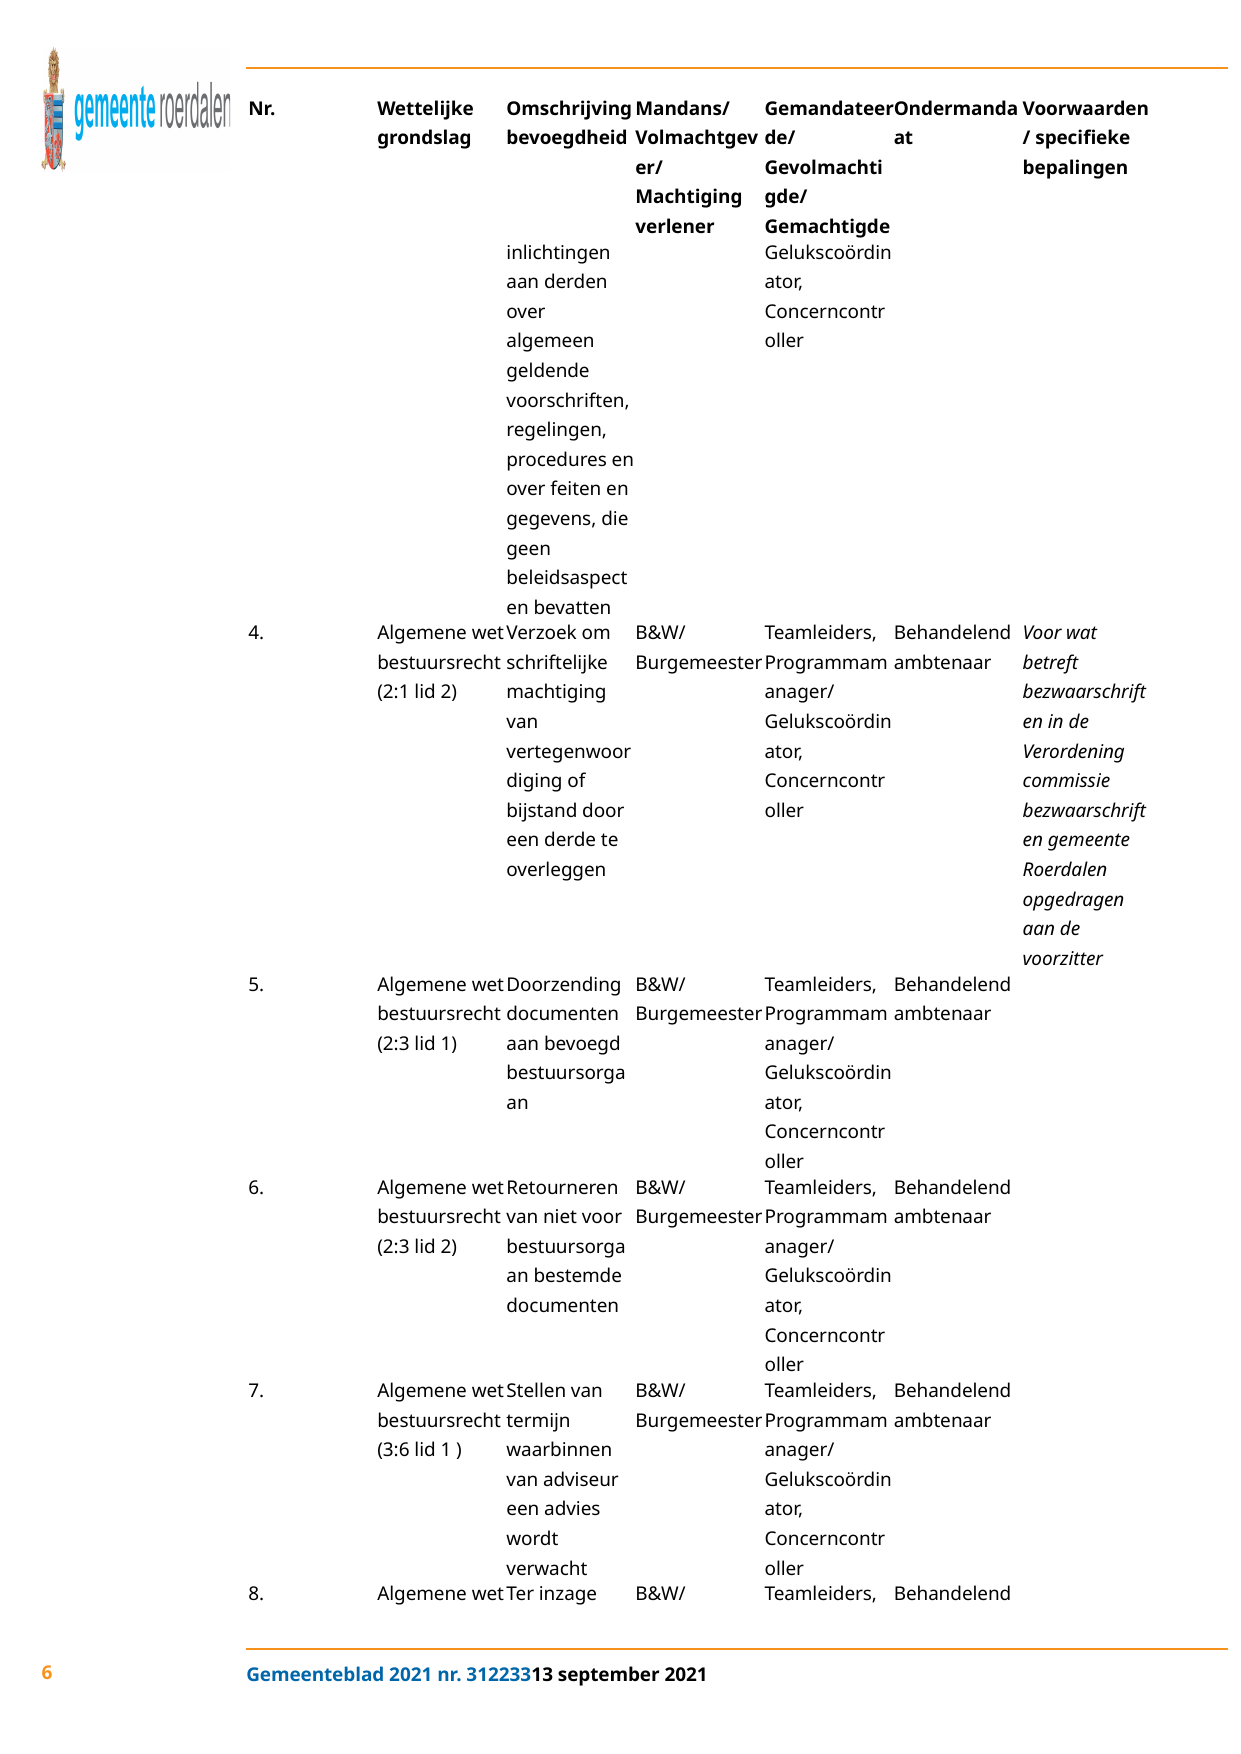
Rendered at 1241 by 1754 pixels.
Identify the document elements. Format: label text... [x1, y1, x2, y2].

table_header Gemandateerde/ Gevolmachtigde/ Gemachtigde [764, 95, 893, 239]
table_cell Voor wat betreft bezwaarschriften in de Verordening commissie bezwaarschriften gemeente Roerdalen opgedragen aan de voorzitter [1023, 620, 1152, 971]
table_cell B&W/ Burgemeester [635, 1377, 764, 1580]
table_cell Teamleiders, [764, 1580, 893, 1606]
table_header Wettelijke grondslag [377, 95, 506, 239]
table_cell [248, 239, 377, 619]
table_cell Ter inzage [506, 1580, 635, 1606]
table_header Mandans/ Volmachtgever/ Machtiging verlener [635, 95, 764, 239]
table_cell Algemene wet bestuursrecht (2:3 lid 2) [377, 1174, 506, 1377]
table_cell Behandelend ambtenaar [894, 1377, 1022, 1580]
table_cell B&W/ Burgemeester [635, 971, 764, 1174]
table_cell Behandelend [894, 1580, 1022, 1606]
table_cell Algemene wet [377, 1580, 506, 1606]
table_header Ondermandaat [894, 95, 1022, 239]
table_cell Algemene wet bestuursrecht (2:3 lid 1) [377, 971, 506, 1174]
table_cell [1023, 1580, 1152, 1606]
table_cell Teamleiders, Programmamanager/Gelukscoördinator, Concerncontroller [764, 620, 893, 971]
table_cell 4. [248, 620, 377, 971]
table_cell [1023, 971, 1152, 1174]
table_cell Gelukscoördinator, Concerncontroller [764, 239, 893, 619]
table_cell 7. [248, 1377, 377, 1580]
table_cell Behandelend ambtenaar [894, 971, 1022, 1174]
table_cell [1023, 1174, 1152, 1377]
table_cell Verzoek om schriftelijke machtiging van vertegenwoordiging of bijstand door een derde te overleggen [506, 620, 635, 971]
table_cell inlichtingen aan derden over algemeen geldende voorschriften, regelingen, procedures en over feiten en gegevens, die geen beleidsaspecten bevatten [506, 239, 635, 619]
table_cell 5. [248, 971, 377, 1174]
table_cell Algemene wet bestuursrecht (2:1 lid 2) [377, 620, 506, 971]
table_cell Doorzending documenten aan bevoegd bestuursorgaan [506, 971, 635, 1174]
table_cell Teamleiders, Programmamanager/Gelukscoördinator, Concerncontroller [764, 971, 893, 1174]
table_cell 6. [248, 1174, 377, 1377]
table_cell Retourneren van niet voor bestuursorgaan bestemde documenten [506, 1174, 635, 1377]
table_cell Teamleiders, Programmamanager/Gelukscoördinator, Concerncontroller [764, 1174, 893, 1377]
table_header Nr. [248, 95, 377, 239]
table_header Voorwaarden / specifieke bepalingen [1023, 95, 1152, 239]
table_cell - [377, 239, 506, 619]
picture [41, 47, 231, 172]
table_cell B&W/ [635, 1580, 764, 1606]
table_cell Behandelend ambtenaar [894, 1174, 1022, 1377]
table_cell [1023, 1377, 1152, 1580]
table_cell Algemene wet bestuursrecht (3:6 lid 1 ) [377, 1377, 506, 1580]
table_cell [894, 239, 1022, 619]
table_header Omschrijving bevoegdheid [506, 95, 635, 239]
table_cell 8. [248, 1580, 377, 1606]
table_cell Behandelend ambtenaar [894, 620, 1022, 971]
table_cell B&W/ Burgemeester [635, 1174, 764, 1377]
table_cell Teamleiders, Programmamanager/Gelukscoördinator, Concerncontroller [764, 1377, 893, 1580]
table_cell B&W/ Burgemeester [635, 620, 764, 971]
table_cell [635, 239, 764, 619]
table_cell Stellen van termijn waarbinnen van adviseur een advies wordt verwacht [506, 1377, 635, 1580]
table_cell [1023, 239, 1152, 619]
